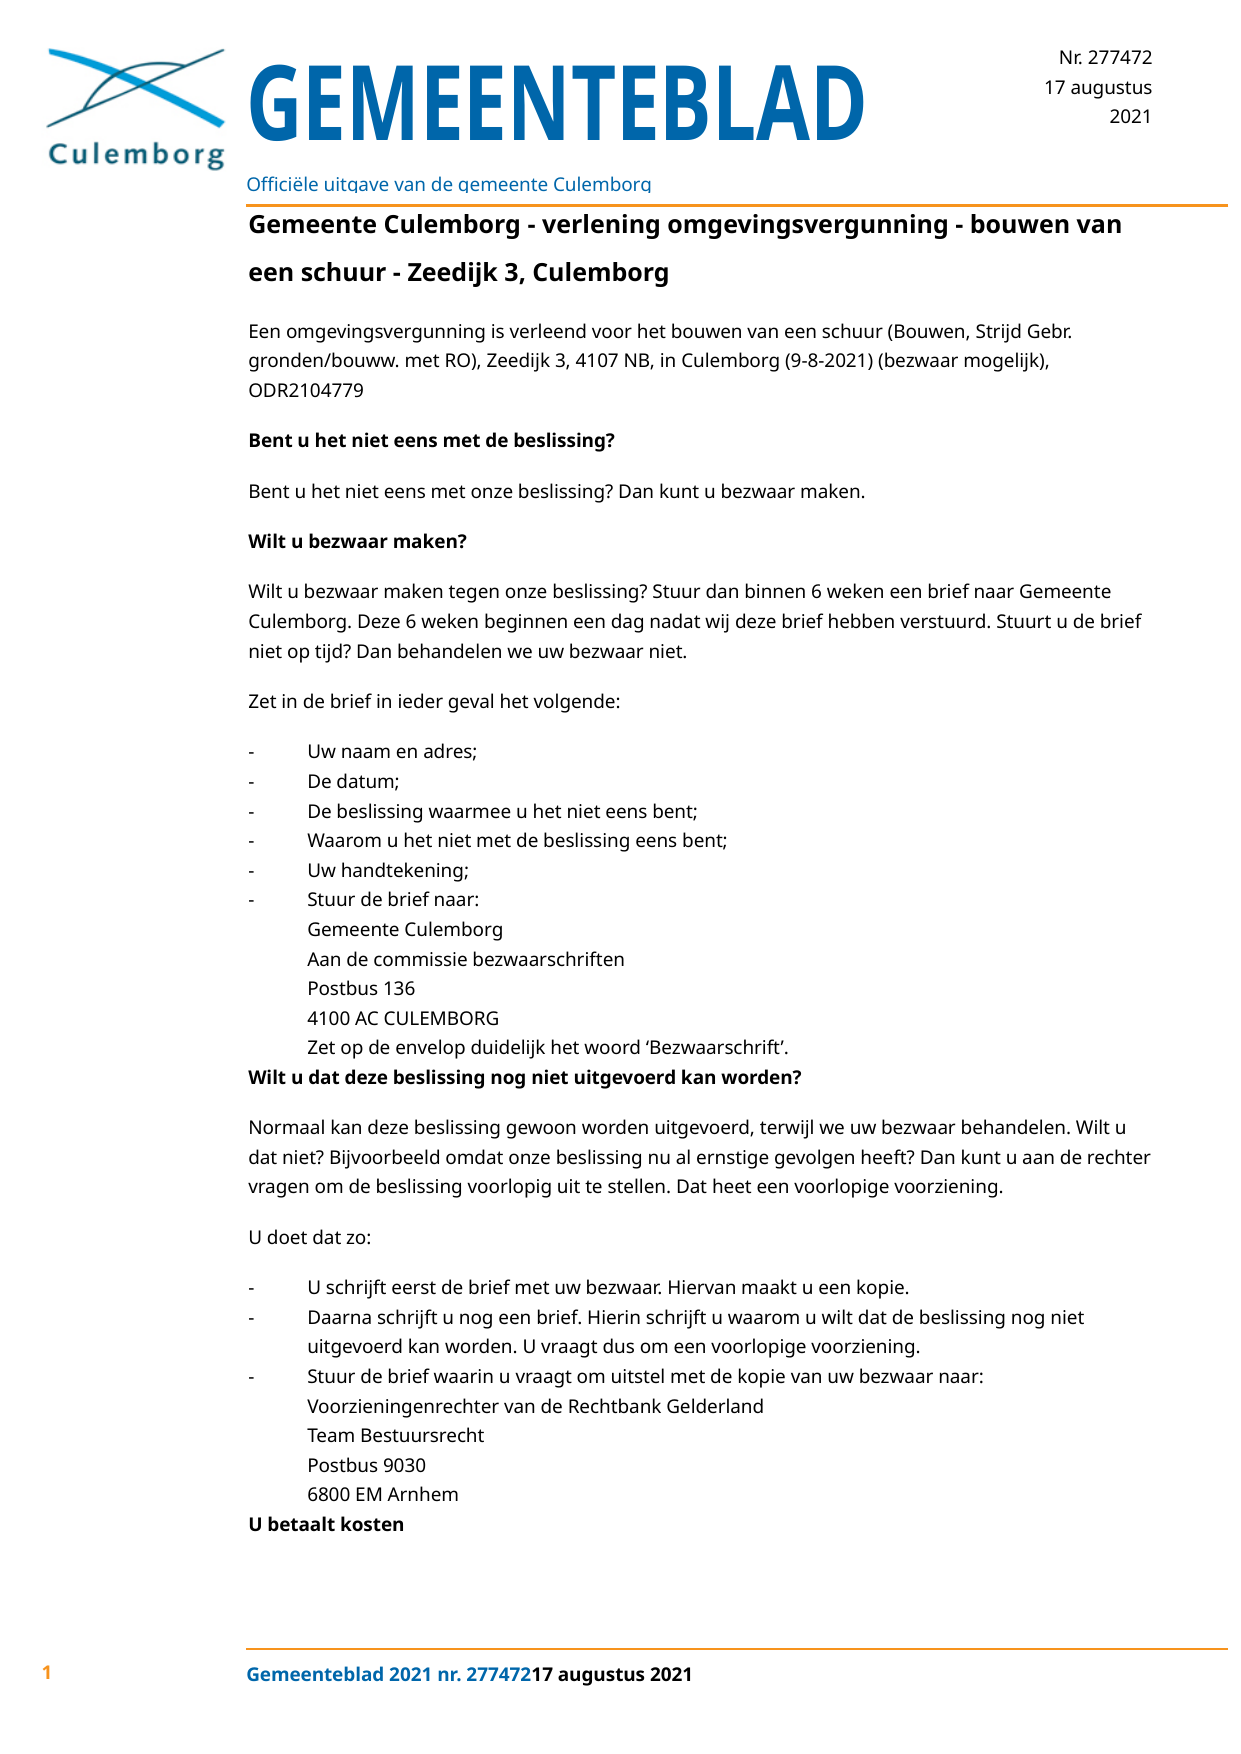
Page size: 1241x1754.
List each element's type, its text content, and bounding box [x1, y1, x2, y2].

list Daarna schrijft u nog een brief. Hierin schrijft u waarom u wilt dat de beslissing nog niet uitgevoerd kan worden. U vraagt dus om een voorlopige voorziening. [248, 1304, 1152, 1359]
text U doet dat zo: [248, 1224, 1152, 1250]
list 6800 EM Arnhem [248, 1482, 1152, 1507]
text Bent u het niet eens met onze beslissing? Dan kunt u bezwaar maken. [248, 478, 1152, 504]
text Een omgevingsvergunning is verleend voor het bouwen van een schuur (Bouwen, Strijd Gebr. gronden/bouww. met RO), Zeedijk 3, 4107 NB, in Culemborg (9-8-2021) (bezwaar mogelijk), ODR2104779 [248, 318, 1152, 403]
list De beslissing waarmee u het niet eens bent; [248, 798, 1152, 824]
text Normaal kan deze beslissing gewoon worden uitgevoerd, terwijl we uw bezwaar behandelen. Wilt u dat niet? Bijvoorbeeld omdat onze beslissing nu al ernstige gevolgen heeft? Dan kunt u aan de rechter vragen om de beslissing voorlopig uit te stellen. Dat heet een voorlopige voorziening. [248, 1114, 1152, 1199]
list Uw handtekening; [248, 857, 1152, 883]
text Wilt u bezwaar maken? [248, 528, 1152, 554]
text U betaalt kosten [248, 1511, 1152, 1537]
list Waarom u het niet met de beslissing eens bent; [248, 827, 1152, 853]
text Gemeente Culemborg - verlening omgevingsvergunning - bouwen van een schuur - Zeedijk 3, Culemborg [248, 207, 1152, 288]
list Voorzieningenrechter van de Rechtbank Gelderland [248, 1393, 1152, 1419]
text Wilt u bezwaar maken tegen onze beslissing? Stuur dan binnen 6 weken een brief naar Gemeente Culemborg. Deze 6 weken beginnen een dag nadat wij deze brief hebben verstuurd. Stuurt u de brief niet op tijd? Dan behandelen we uw bezwaar niet. [248, 579, 1152, 664]
list Gemeente Culemborg [248, 916, 1152, 942]
list Stuur de brief waarin u vraagt om uitstel met de kopie van uw bezwaar naar: [248, 1363, 1152, 1389]
list De datum; [248, 768, 1152, 794]
picture [41, 47, 231, 172]
list Postbus 9030 [248, 1452, 1152, 1478]
list Zet op de envelop duidelijk het woord ‘Bezwaarschrift’. [248, 1034, 1152, 1060]
list Aan de commissie bezwaarschriften [248, 946, 1152, 972]
text Zet in de brief in ieder geval het volgende: [248, 688, 1152, 714]
list Team Bestuursrecht [248, 1422, 1152, 1448]
list 4100 AC CULEMBORG [248, 1005, 1152, 1031]
text Wilt u dat deze beslissing nog niet uitgevoerd kan worden? [248, 1064, 1152, 1090]
list Uw naam en adres; [248, 739, 1152, 764]
list Stuur de brief naar: [248, 887, 1152, 912]
list U schrijft eerst de brief met uw bezwaar. Hiervan maakt u een kopie. [248, 1274, 1152, 1300]
text Bent u het niet eens met de beslissing? [248, 427, 1152, 453]
list Postbus 136 [248, 975, 1152, 1001]
